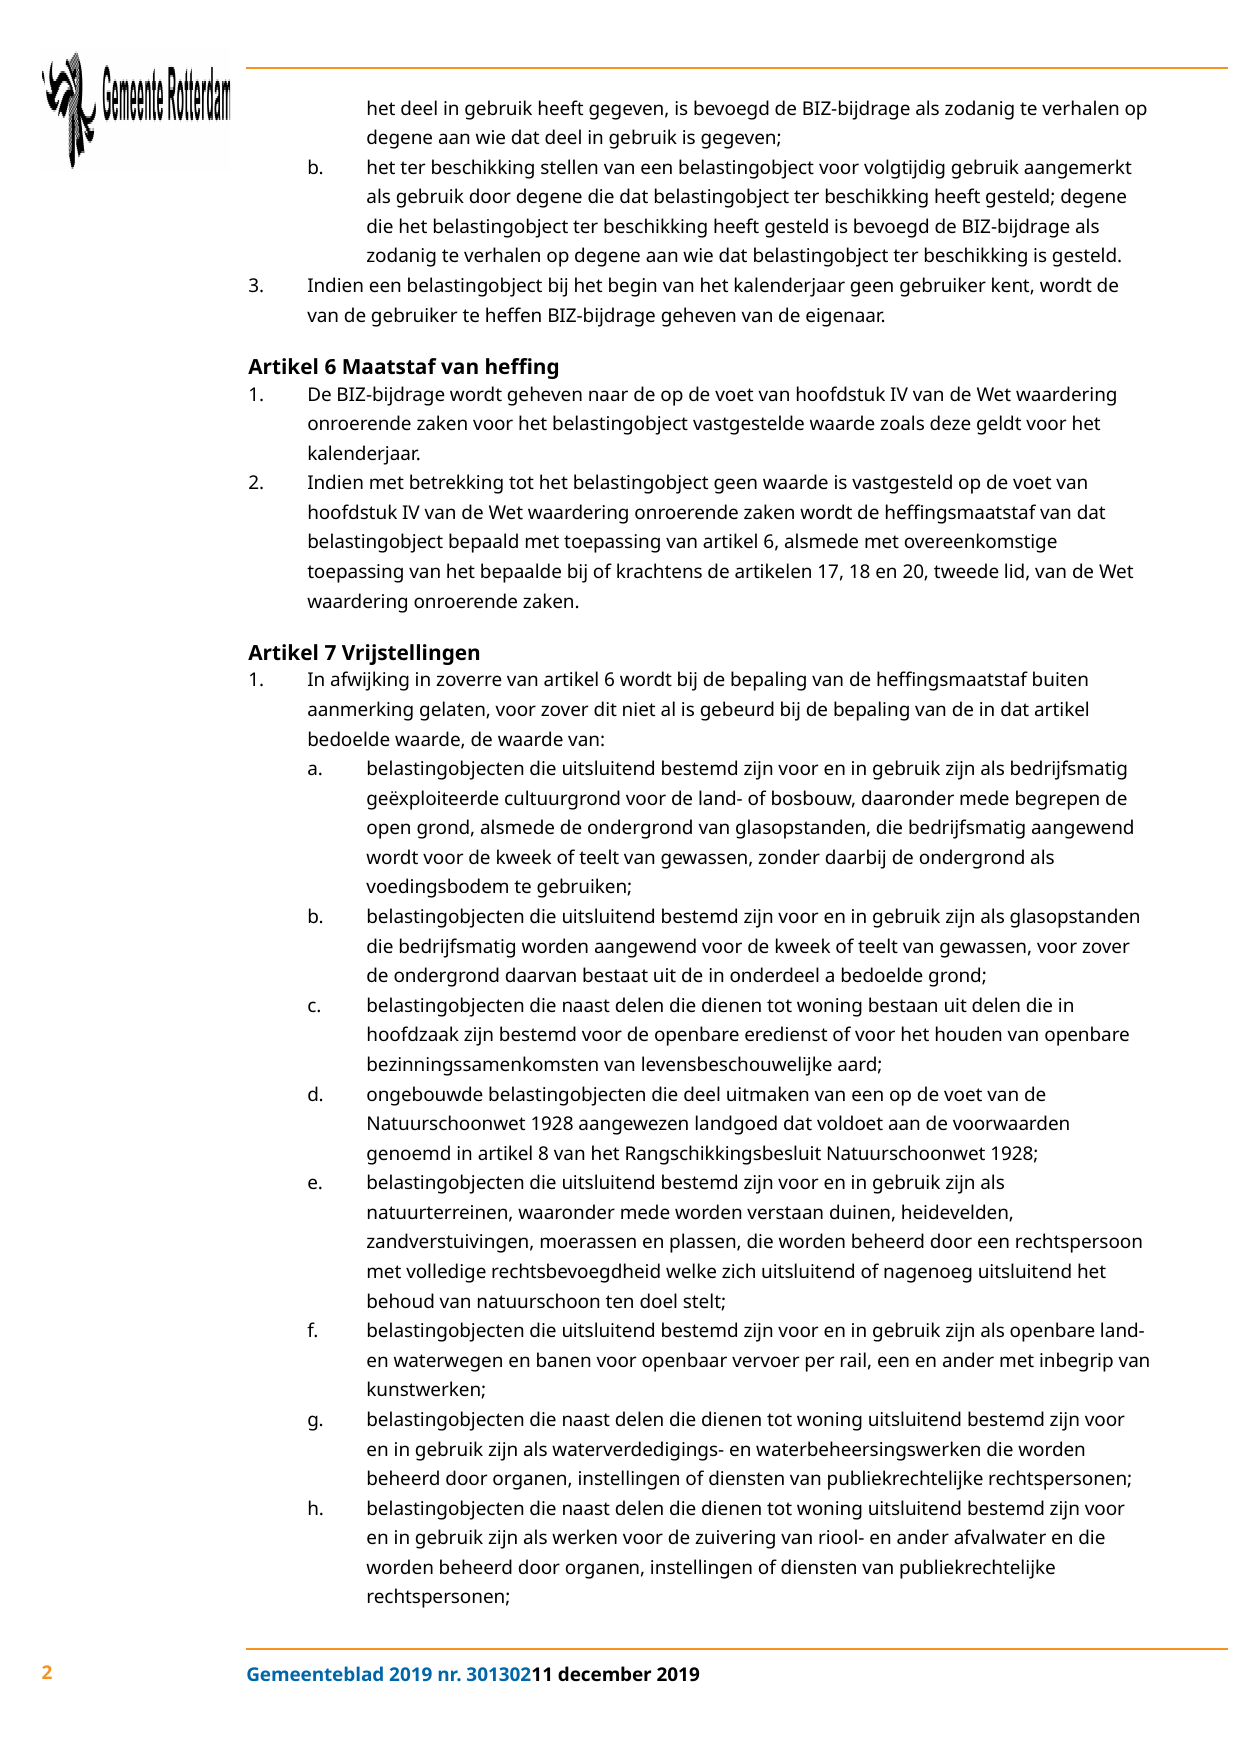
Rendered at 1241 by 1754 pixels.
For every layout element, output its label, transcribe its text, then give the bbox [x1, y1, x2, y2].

list belastingobjecten die naast delen die dienen tot woning bestaan uit delen die in hoofdzaak zijn bestemd voor de openbare eredienst of voor het houden van openbare bezinningssamenkomsten van levensbeschouwelijke aard; [307, 992, 1152, 1077]
list ongebouwde belastingobjecten die deel uitmaken van een op de voet van de Natuurschoonwet 1928 aangewezen landgoed dat voldoet aan de voorwaarden genoemd in artikel 8 van het Rangschikkingsbesluit Natuurschoonwet 1928; [307, 1081, 1152, 1166]
list belastingobjecten die uitsluitend bestemd zijn voor en in gebruik zijn als bedrijfsmatig geëxploiteerde cultuurgrond voor de land- of bosbouw, daaronder mede begrepen de open grond, alsmede de ondergrond van glasopstanden, die bedrijfsmatig aangewend wordt voor de kweek of teelt van gewassen, zonder daarbij de ondergrond als voedingsbodem te gebruiken; [307, 755, 1152, 899]
list belastingobjecten die uitsluitend bestemd zijn voor en in gebruik zijn als glasopstanden die bedrijfsmatig worden aangewend voor de kweek of teelt van gewassen, voor zover de ondergrond daarvan bestaat uit de in onderdeel a bedoelde grond; [307, 903, 1152, 988]
list belastingobjecten die uitsluitend bestemd zijn voor en in gebruik zijn als openbare land- en waterwegen en banen voor openbaar vervoer per rail, een en ander met inbegrip van kunstwerken; [307, 1317, 1152, 1402]
list In afwijking in zoverre van artikel 6 wordt bij de bepaling van de heffingsmaatstaf buiten aanmerking gelaten, voor zover dit niet al is gebeurd bij de bepaling van de in dat artikel bedoelde waarde, de waarde van: [248, 667, 1152, 752]
list het ter beschikking stellen van een belastingobject voor volgtijdig gebruik aangemerkt als gebruik door degene die dat belastingobject ter beschikking heeft gesteld; degene die het belastingobject ter beschikking heeft gesteld is bevoegd de BIZ-bijdrage als zodanig te verhalen op degene aan wie dat belastingobject ter beschikking is gesteld. [307, 154, 1152, 268]
picture [41, 47, 231, 172]
text Artikel 7 Vrijstellingen [248, 638, 1152, 667]
list het deel in gebruik heeft gegeven, is bevoegd de BIZ-bijdrage als zodanig te verhalen op degene aan wie dat deel in gebruik is gegeven; [307, 95, 1152, 150]
list Indien een belastingobject bij het begin van het kalenderjaar geen gebruiker kent, wordt de van de gebruiker te heffen BIZ-bijdrage geheven van de eigenaar. [248, 272, 1152, 328]
list belastingobjecten die naast delen die dienen tot woning uitsluitend bestemd zijn voor en in gebruik zijn als werken voor de zuivering van riool- en ander afvalwater en die worden beheerd door organen, instellingen of diensten van publiekrechtelijke rechtspersonen; [307, 1495, 1152, 1609]
list belastingobjecten die uitsluitend bestemd zijn voor en in gebruik zijn als natuurterreinen, waaronder mede worden verstaan duinen, heidevelden, zandverstuivingen, moerassen en plassen, die worden beheerd door een rechtspersoon met volledige rechtsbevoegdheid welke zich uitsluitend of nagenoeg uitsluitend het behoud van natuurschoon ten doel stelt; [307, 1169, 1152, 1314]
list belastingobjecten die naast delen die dienen tot woning uitsluitend bestemd zijn voor en in gebruik zijn als waterverdedigings- en waterbeheersingswerken die worden beheerd door organen, instellingen of diensten van publiekrechtelijke rechtspersonen; [307, 1406, 1152, 1491]
list De BIZ-bijdrage wordt geheven naar de op de voet van hoofdstuk IV van de Wet waardering onroerende zaken voor het belastingobject vastgestelde waarde zoals deze geldt voor het kalenderjaar. [248, 381, 1152, 466]
text Artikel 6 Maatstaf van heffing [248, 352, 1152, 381]
list Indien met betrekking tot het belastingobject geen waarde is vastgesteld op de voet van hoofdstuk IV van de Wet waardering onroerende zaken wordt de heffingsmaatstaf van dat belastingobject bepaald met toepassing van artikel 6, alsmede met overeenkomstige toepassing van het bepaalde bij of krachtens de artikelen 17, 18 en 20, tweede lid, van de Wet waardering onroerende zaken. [248, 469, 1152, 613]
